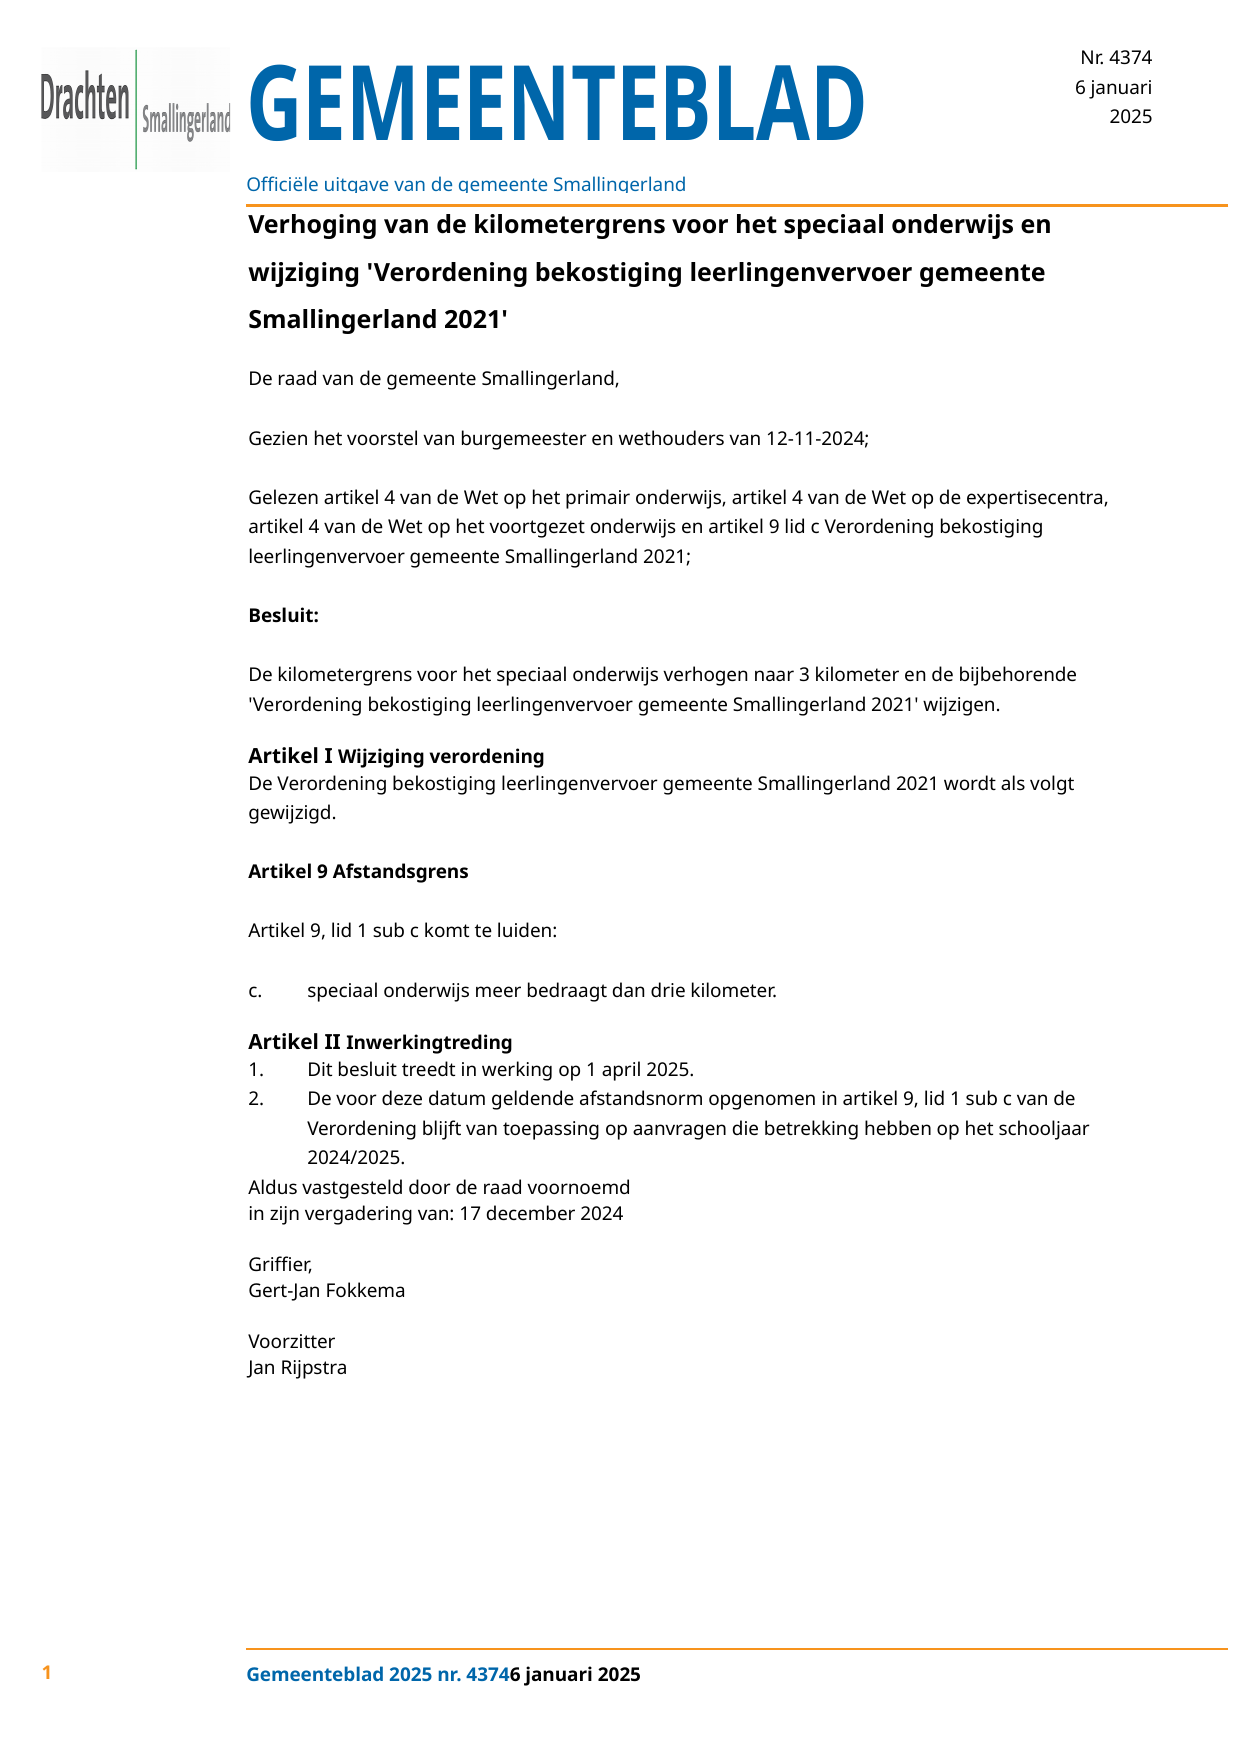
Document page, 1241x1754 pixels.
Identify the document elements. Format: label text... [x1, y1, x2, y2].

list speciaal onderwijs meer bedraagt dan drie kilometer. [248, 977, 1152, 1003]
text Besluit: [248, 602, 1152, 628]
text Gezien het voorstel van burgemeester en wethouders van 12-11-2024; [248, 425, 1152, 450]
text Aldus vastgesteld door de raad voornoemd [248, 1174, 1152, 1200]
text Jan Rijpstra [248, 1354, 1152, 1380]
text Griffier, [248, 1251, 1152, 1277]
text Artikel II Inwerkingtreding [248, 1027, 1152, 1056]
text De raad van de gemeente Smallingerland, [248, 366, 1152, 391]
text Gelezen artikel 4 van de Wet op het primair onderwijs, artikel 4 van de Wet op de expertisecentra, artikel 4 van de Wet op het voortgezet onderwijs en artikel 9 lid c Verordening bekostiging leerlingenvervoer gemeente Smallingerland 2021; [248, 484, 1152, 569]
picture [41, 47, 231, 172]
text Artikel 9, lid 1 sub c komt te luiden: [248, 918, 1152, 943]
text Verhoging van de kilometergrens voor het speciaal onderwijs en wijziging 'Verordening bekostiging leerlingenvervoer gemeente Smallingerland 2021' [248, 207, 1152, 336]
text De kilometergrens voor het speciaal onderwijs verhogen naar 3 kilometer en de bijbehorende 'Verordening bekostiging leerlingenvervoer gemeente Smallingerland 2021' wijzigen. [248, 661, 1152, 717]
text Gert-Jan Fokkema [248, 1277, 1152, 1303]
text Artikel I Wijziging verordening [248, 741, 1152, 770]
text in zijn vergadering van: 17 december 2024 [248, 1200, 1152, 1226]
text De Verordening bekostiging leerlingenvervoer gemeente Smallingerland 2021 wordt als volgt gewijzigd. [248, 770, 1152, 825]
text Artikel 9 Afstandsgrens [248, 858, 1152, 884]
list Dit besluit treedt in werking op 1 april 2025. [248, 1056, 1152, 1081]
text Voorzitter [248, 1328, 1152, 1354]
list De voor deze datum geldende afstandsnorm opgenomen in artikel 9, lid 1 sub c van de Verordening blijft van toepassing op aanvragen die betrekking hebben op het schooljaar 2024/2025. [248, 1085, 1152, 1170]
